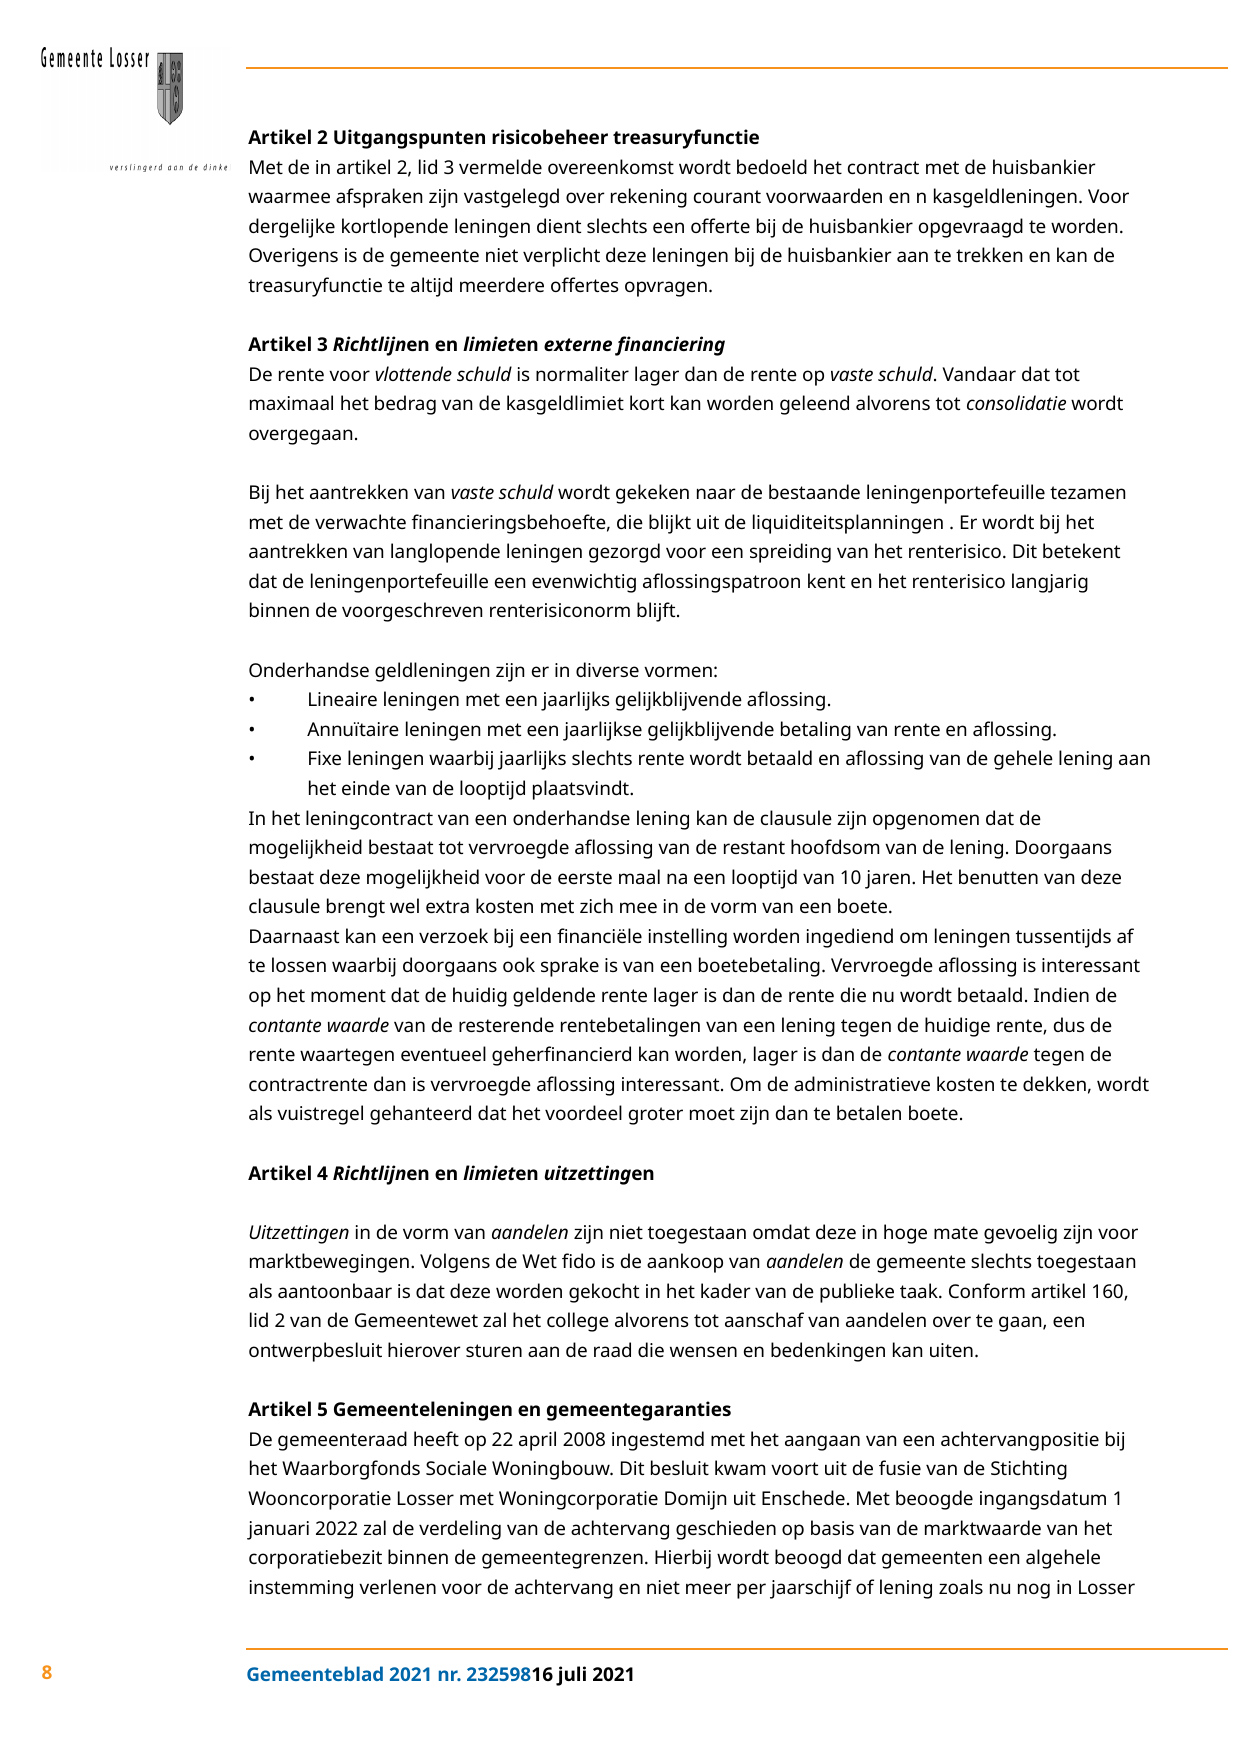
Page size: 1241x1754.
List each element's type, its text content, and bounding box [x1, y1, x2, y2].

text Bij het aantrekken van vaste schuld wordt gekeken naar de bestaande leningenportefeuille tezamen met de verwachte financieringsbehoefte, die blijkt uit de liquiditeitsplanningen . Er wordt bij het aantrekken van langlopende leningen gezorgd voor een spreiding van het renterisico. Dit betekent dat de leningenportefeuille een evenwichtig aflossingspatroon kent en het renterisico langjarig binnen de voorgeschreven renterisiconorm blijft. [248, 479, 1152, 623]
text Met de in artikel 2, lid 3 vermelde overeenkomst wordt bedoeld het contract met de huisbankier waarmee afspraken zijn vastgelegd over rekening courant voorwaarden en n kasgeldleningen. Voor dergelijke kortlopende leningen dient slechts een offerte bij de huisbankier opgevraagd te worden. Overigens is de gemeente niet verplicht deze leningen bij de huisbankier aan te trekken en kan de treasuryfunctie te altijd meerdere offertes opvragen. [248, 154, 1152, 298]
list Fixe leningen waarbij jaarlijks slechts rente wordt betaald en aflossing van de gehele lening aan het einde van de looptijd plaatsvindt. [248, 746, 1152, 801]
text De gemeenteraad heeft op 22 april 2008 ingestemd met het aangaan van een achtervangpositie bij het Waarborgfonds Sociale Woningbouw. Dit besluit kwam voort uit de fusie van de Stichting Wooncorporatie Losser met Woningcorporatie Domijn uit Enschede. Met beoogde ingangsdatum 1 januari 2022 zal de verdeling van de achtervang geschieden op basis van de marktwaarde van het corporatiebezit binnen de gemeentegrenzen. Hierbij wordt beoogd dat gemeenten een algehele instemming verlenen voor de achtervang en niet meer per jaarschijf of lening zoals nu nog in Losser [248, 1426, 1152, 1600]
text Artikel 4 Richtlijnen en limieten uitzettingen [248, 1160, 1152, 1186]
text In het leningcontract van een onderhandse lening kan de clausule zijn opgenomen dat de mogelijkheid bestaat tot vervroegde aflossing van de restant hoofdsom van de lening. Doorgaans bestaat deze mogelijkheid voor de eerste maal na een looptijd van 10 jaren. Het benutten van deze clausule brengt wel extra kosten met zich mee in de vorm van een boete. [248, 805, 1152, 919]
text Artikel 5 Gemeenteleningen en gemeentegaranties [248, 1396, 1152, 1422]
text Artikel 3 Richtlijnen en limieten externe financiering [248, 331, 1152, 357]
text Artikel 2 Uitgangspunten risicobeheer treasuryfunctie [248, 124, 1152, 150]
text Onderhandse geldleningen zijn er in diverse vormen: [248, 657, 1152, 683]
text De rente voor vlottende schuld is normaliter lager dan de rente op vaste schuld. Vandaar dat tot maximaal het bedrag van de kasgeldlimiet kort kan worden geleend alvorens tot consolidatie wordt overgegaan. [248, 361, 1152, 446]
list Lineaire leningen met een jaarlijks gelijkblijvende aflossing. [248, 686, 1152, 712]
list Annuïtaire leningen met een jaarlijkse gelijkblijvende betaling van rente en aflossing. [248, 716, 1152, 742]
text Uitzettingen in de vorm van aandelen zijn niet toegestaan omdat deze in hoge mate gevoelig zijn voor marktbewegingen. Volgens de Wet fido is de aankoop van aandelen de gemeente slechts toegestaan als aantoonbaar is dat deze worden gekocht in het kader van de publieke taak. Conform artikel 160, lid 2 van de Gemeentewet zal het college alvorens tot aanschaf van aandelen over te gaan, een ontwerpbesluit hierover sturen aan de raad die wensen en bedenkingen kan uiten. [248, 1219, 1152, 1363]
text Daarnaast kan een verzoek bij een financiële instelling worden ingediend om leningen tussentijds af te lossen waarbij doorgaans ook sprake is van een boetebetaling. Vervroegde aflossing is interessant op het moment dat de huidig geldende rente lager is dan de rente die nu wordt betaald. Indien de contante waarde van de resterende rentebetalingen van een lening tegen de huidige rente, dus de rente waartegen eventueel geherfinancierd kan worden, lager is dan de contante waarde tegen de contractrente dan is vervroegde aflossing interessant. Om de administratieve kosten te dekken, wordt als vuistregel gehanteerd dat het voordeel groter moet zijn dan te betalen boete. [248, 923, 1152, 1126]
picture [41, 47, 231, 172]
